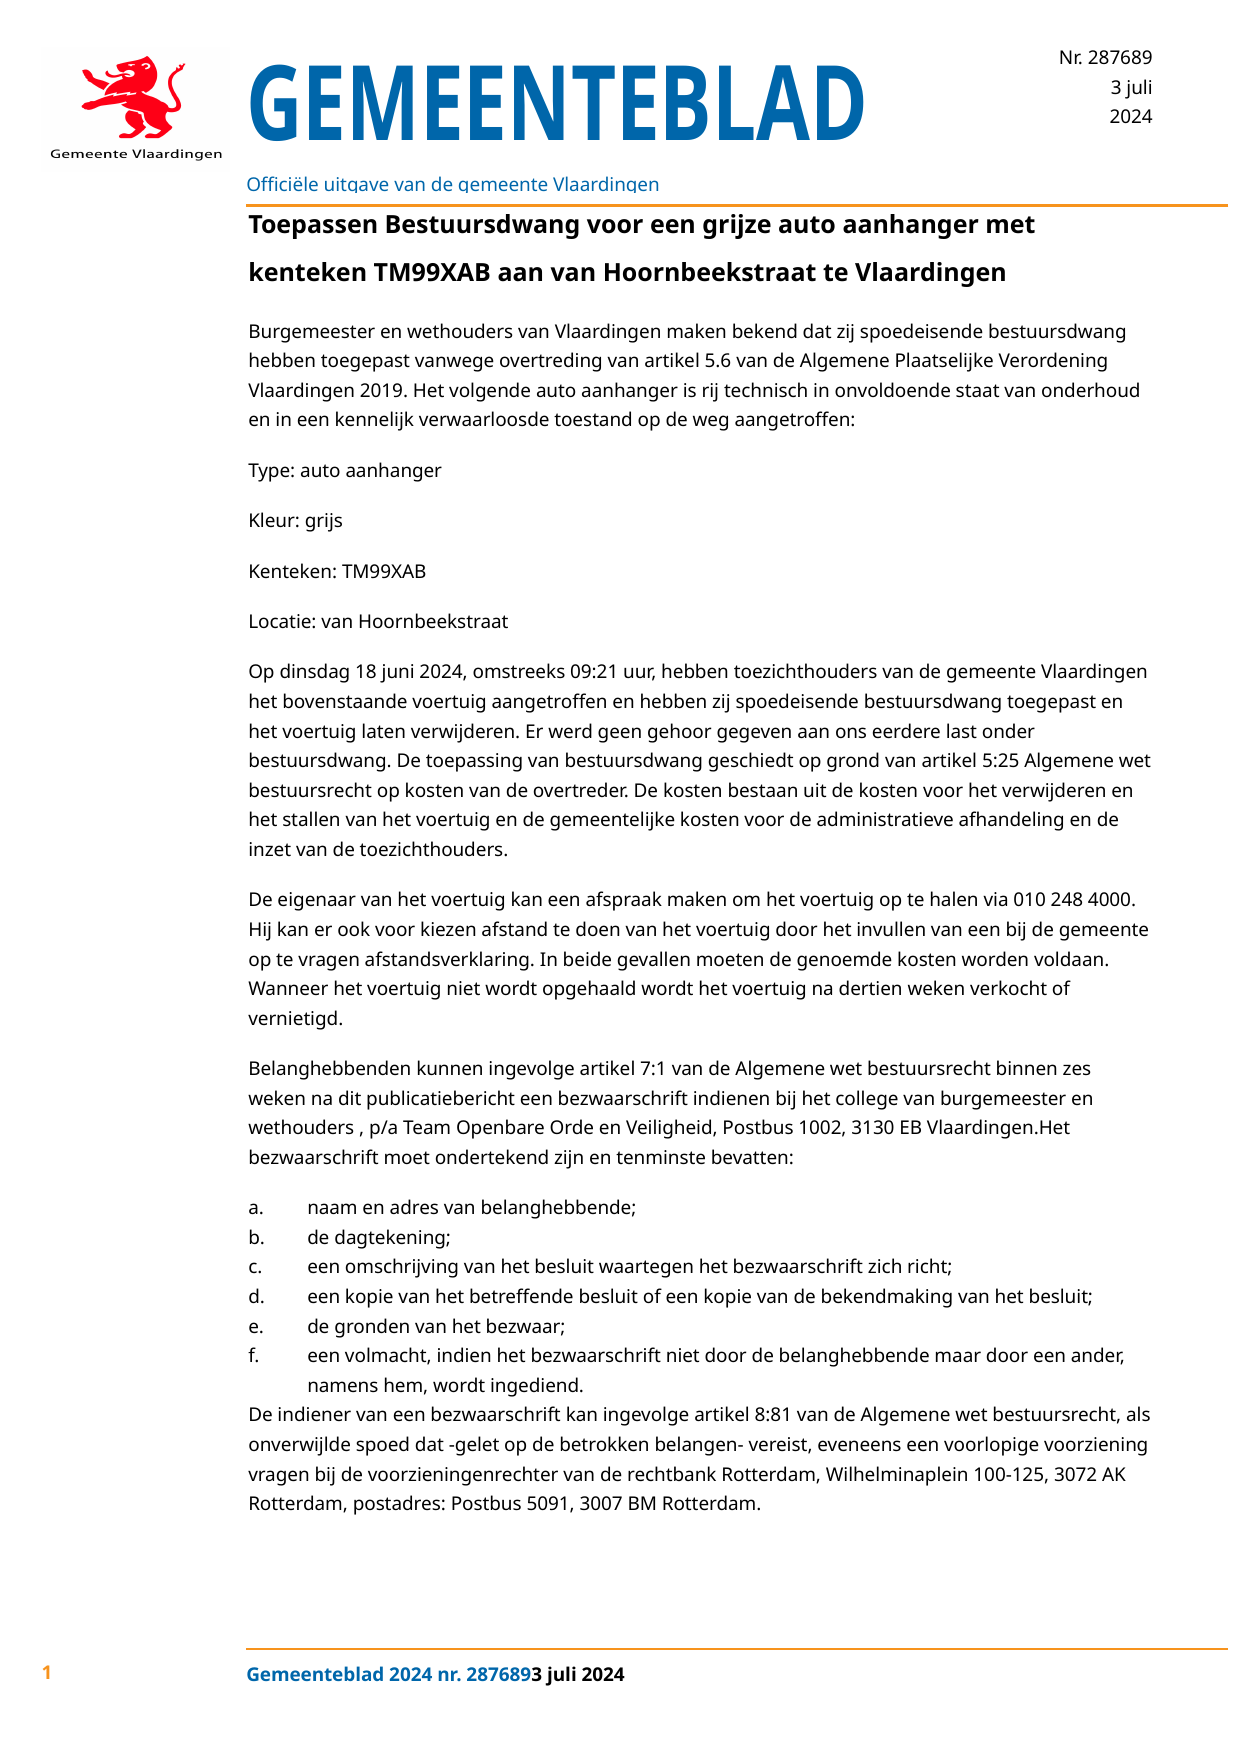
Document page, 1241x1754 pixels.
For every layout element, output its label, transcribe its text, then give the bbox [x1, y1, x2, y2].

text Type: auto aanhanger [248, 457, 1152, 483]
picture [41, 47, 231, 172]
text De eigenaar van het voertuig kan een afspraak maken om het voertuig op te halen via 010 248 4000. Hij kan er ook voor kiezen afstand te doen van het voertuig door het invullen van een bij de gemeente op te vragen afstandsverklaring. In beide gevallen moeten de genoemde kosten worden voldaan. Wanneer het voertuig niet wordt opgehaald wordt het voertuig na dertien weken verkocht of vernietigd. [248, 887, 1152, 1031]
text Op dinsdag 18 juni 2024, omstreeks 09:21 uur, hebben toezichthouders van de gemeente Vlaardingen het bovenstaande voertuig aangetroffen en hebben zij spoedeisende bestuursdwang toegepast en het voertuig laten verwijderen. Er werd geen gehoor gegeven aan ons eerdere last onder bestuursdwang. De toepassing van bestuursdwang geschiedt op grond van artikel 5:25 Algemene wet bestuursrecht op kosten van de overtreder. De kosten bestaan uit de kosten voor het verwijderen en het stallen van het voertuig en de gemeentelijke kosten voor de administratieve afhandeling en de inzet van de toezichthouders. [248, 659, 1152, 862]
text Burgemeester en wethouders van Vlaardingen maken bekend dat zij spoedeisende bestuursdwang hebben toegepast vanwege overtreding van artikel 5.6 van de Algemene Plaatselijke Verordening Vlaardingen 2019. Het volgende auto aanhanger is rij technisch in onvoldoende staat van onderhoud en in een kennelijk verwaarloosde toestand op de weg aangetroffen: [248, 318, 1152, 432]
text Locatie: van Hoornbeekstraat [248, 608, 1152, 634]
text Belanghebbenden kunnen ingevolge artikel 7:1 van de Algemene wet bestuursrecht binnen zes weken na dit publicatiebericht een bezwaarschrift indienen bij het college van burgemeester en wethouders , p/a Team Openbare Orde en Veiligheid, Postbus 1002, 3130 EB Vlaardingen.Het bezwaarschrift moet ondertekend zijn en tenminste bevatten: [248, 1055, 1152, 1170]
text Toepassen Bestuursdwang voor een grijze auto aanhanger met kenteken TM99XAB aan van Hoornbeekstraat te Vlaardingen [248, 207, 1152, 288]
list naam en adres van belanghebbende; [248, 1194, 1152, 1220]
text Kleur: grijs [248, 507, 1152, 533]
list een volmacht, indien het bezwaarschrift niet door de belanghebbende maar door een ander, namens hem, wordt ingediend. [248, 1342, 1152, 1398]
text Kenteken: TM99XAB [248, 558, 1152, 584]
list de dagtekening; [248, 1224, 1152, 1250]
list een omschrijving van het besluit waartegen het bezwaarschrift zich richt; [248, 1254, 1152, 1279]
list een kopie van het betreffende besluit of een kopie van de bekendmaking van het besluit; [248, 1283, 1152, 1309]
list de gronden van het bezwaar; [248, 1313, 1152, 1339]
text De indiener van een bezwaarschrift kan ingevolge artikel 8:81 van de Algemene wet bestuursrecht, als onverwijlde spoed dat -gelet op de betrokken belangen- vereist, eveneens een voorlopige voorziening vragen bij de voorzieningenrechter van de rechtbank Rotterdam, Wilhelminaplein 100-125, 3072 AK Rotterdam, postadres: Postbus 5091, 3007 BM Rotterdam. [248, 1402, 1152, 1516]
